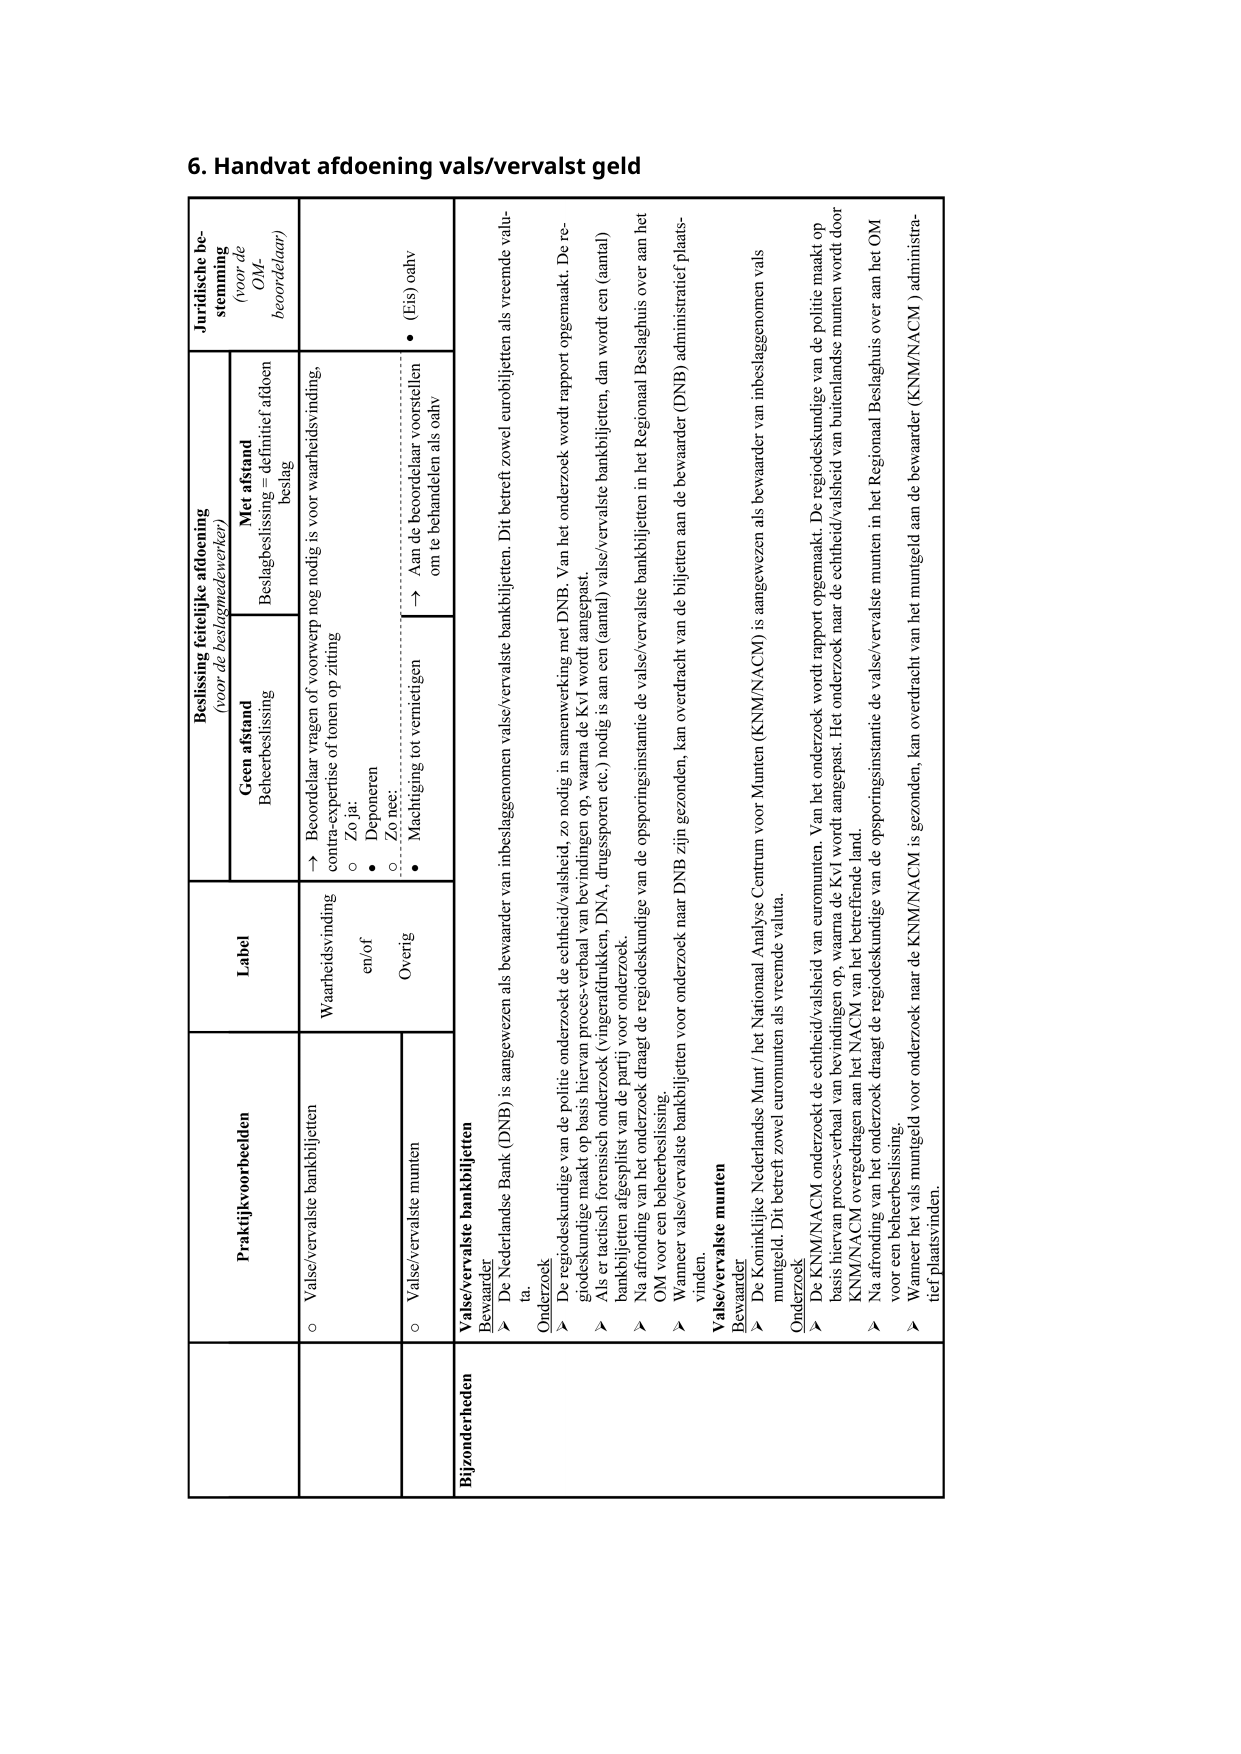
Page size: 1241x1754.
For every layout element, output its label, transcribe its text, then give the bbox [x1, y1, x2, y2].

picture [187, 196, 945, 1499]
subtitle 6. Handvat afdoening vals/vervalst geld [187, 150, 1053, 181]
